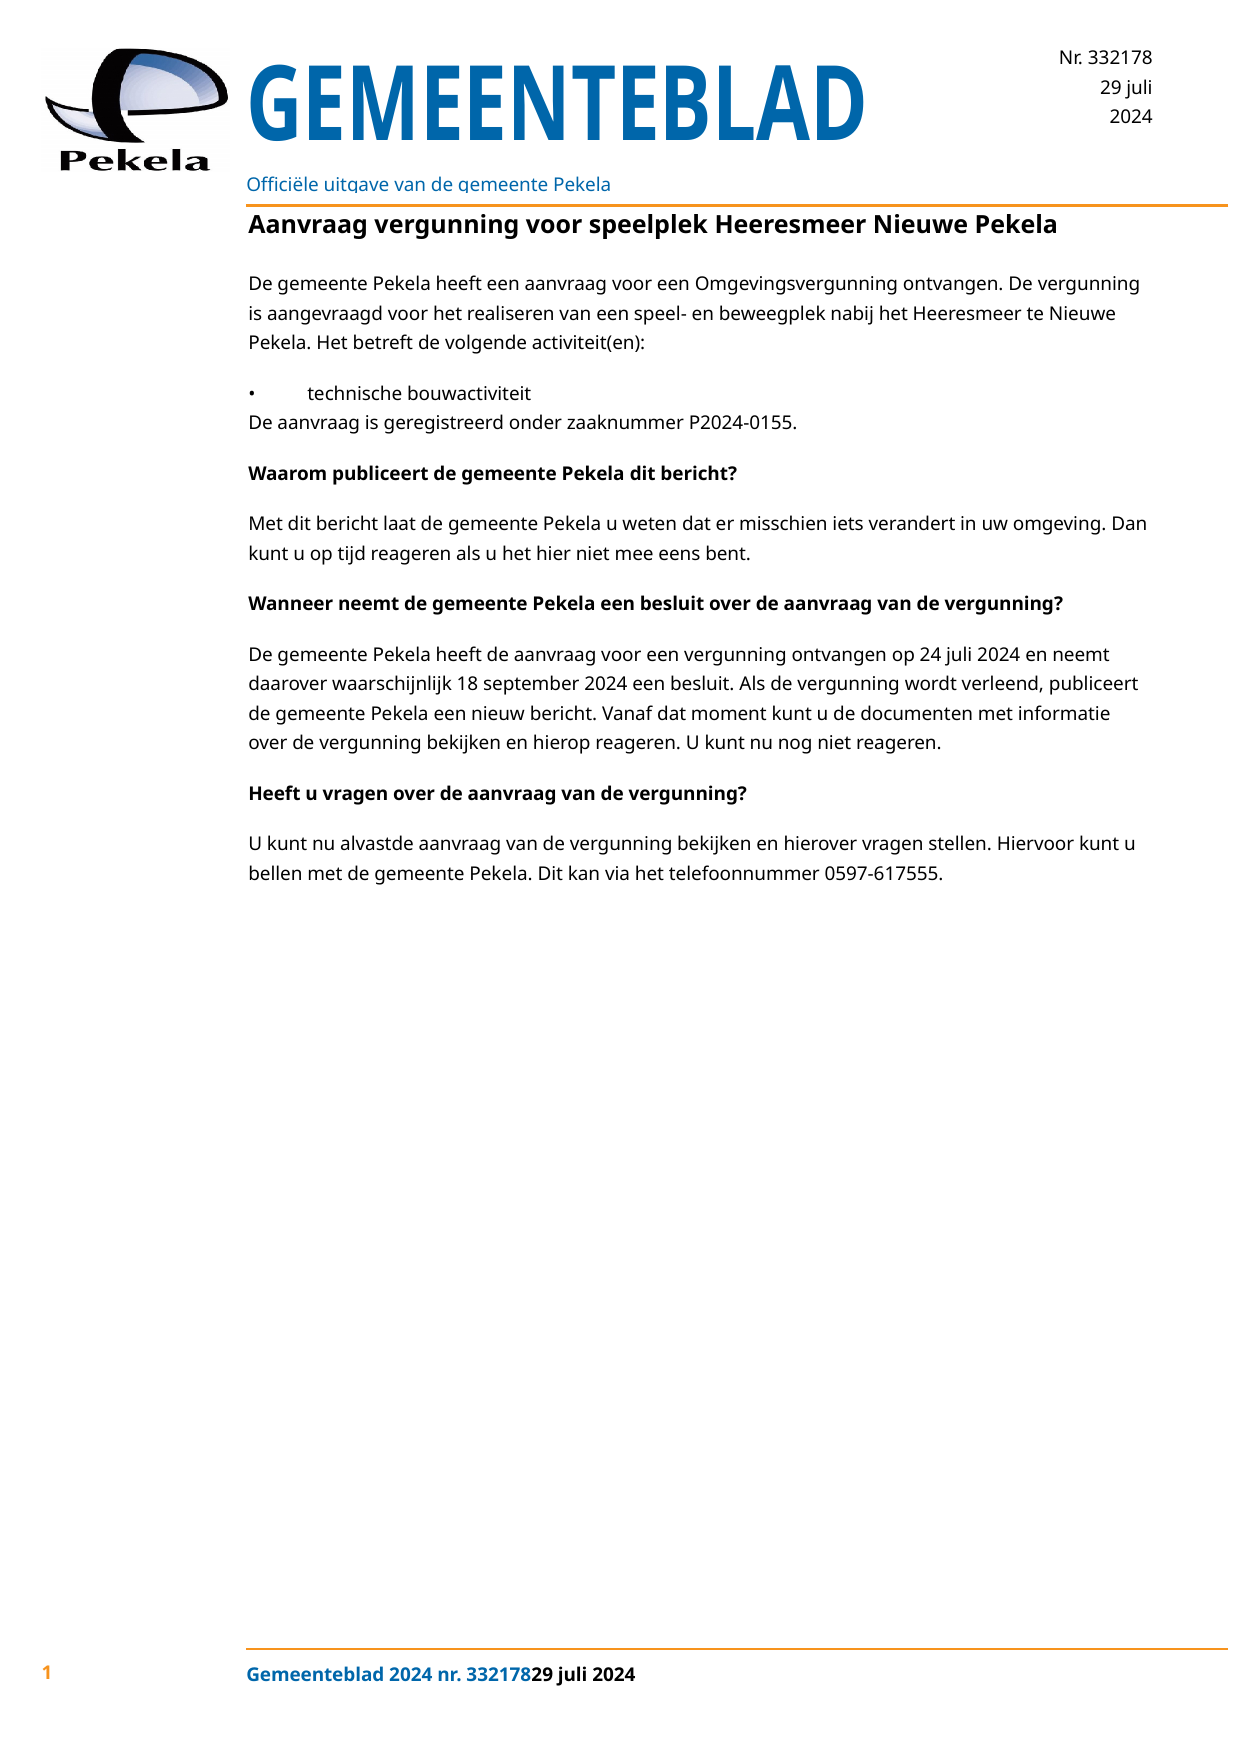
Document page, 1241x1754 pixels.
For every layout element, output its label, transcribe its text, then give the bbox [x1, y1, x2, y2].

list technische bouwactiviteit [248, 380, 1152, 406]
text Met dit bericht laat de gemeente Pekela u weten dat er misschien iets verandert in uw omgeving. Dan kunt u op tijd reageren als u het hier niet mee eens bent. [248, 510, 1152, 566]
text Aanvraag vergunning voor speelplek Heeresmeer Nieuwe Pekela [248, 207, 1152, 241]
text Heeft u vragen over de aanvraag van de vergunning? [248, 780, 1152, 806]
text De gemeente Pekela heeft een aanvraag voor een Omgevingsvergunning ontvangen. De vergunning is aangevraagd voor het realiseren van een speel- en beweegplek nabij het Heeresmeer te Nieuwe Pekela. Het betreft de volgende activiteit(en): [248, 270, 1152, 355]
text Wanneer neemt de gemeente Pekela een besluit over de aanvraag van de vergunning? [248, 590, 1152, 616]
text U kunt nu alvastde aanvraag van de vergunning bekijken en hierover vragen stellen. Hiervoor kunt u bellen met de gemeente Pekela. Dit kan via het telefoonnummer 0597-617555. [248, 830, 1152, 886]
text Waarom publiceert de gemeente Pekela dit bericht? [248, 460, 1152, 486]
picture [41, 47, 231, 172]
text De aanvraag is geregistreerd onder zaaknummer P2024-0155. [248, 409, 1152, 435]
text De gemeente Pekela heeft de aanvraag voor een vergunning ontvangen op 24 juli 2024 en neemt daarover waarschijnlijk 18 september 2024 een besluit. Als de vergunning wordt verleend, publiceert de gemeente Pekela een nieuw bericht. Vanaf dat moment kunt u de documenten met informatie over de vergunning bekijken en hierop reageren. U kunt nu nog niet reageren. [248, 641, 1152, 755]
